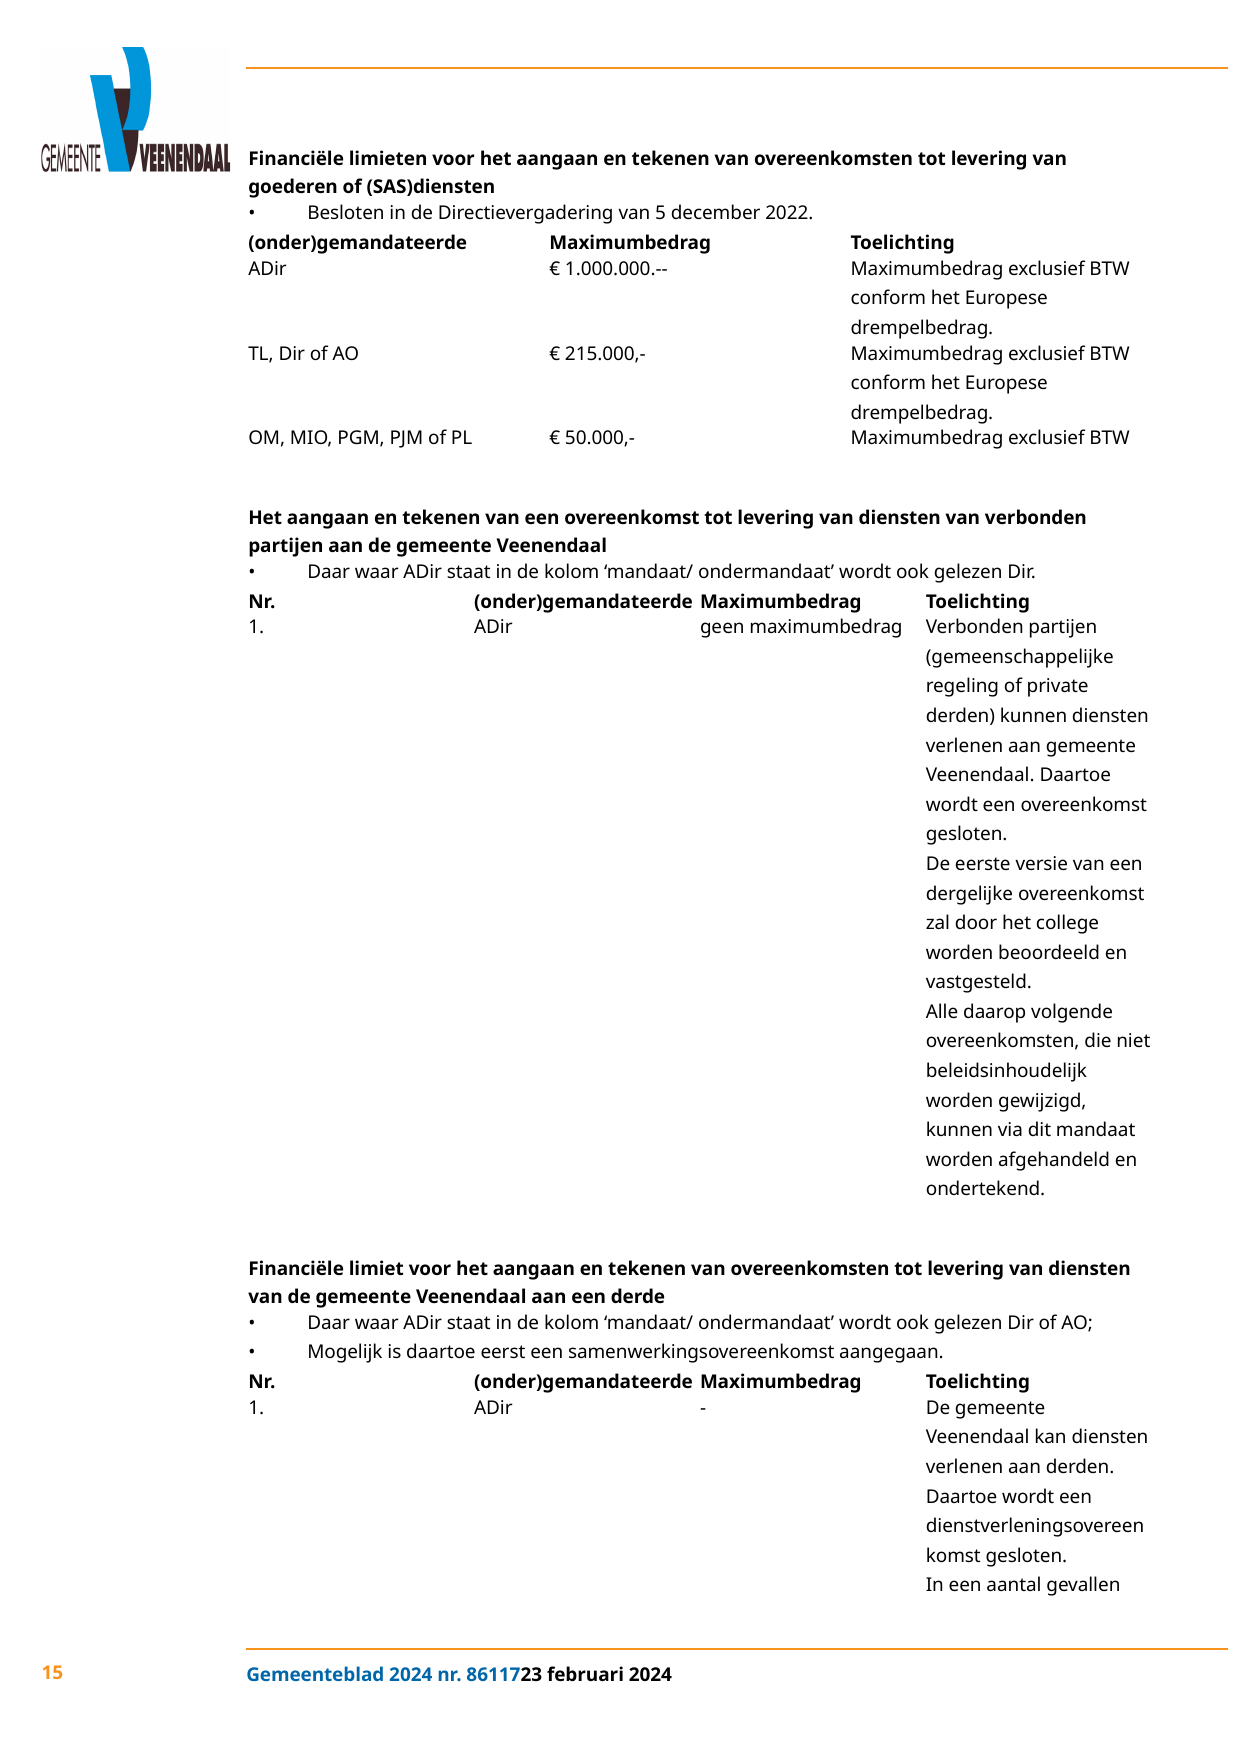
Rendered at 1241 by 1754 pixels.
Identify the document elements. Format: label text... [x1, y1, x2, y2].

table_cell ADir [474, 614, 700, 1201]
text Financiële limiet voor het aangaan en tekenen van overeenkomsten tot levering van diensten van de gemeente Veenendaal aan een derde [248, 1255, 1152, 1309]
table_cell ADir [248, 255, 549, 340]
table_cell Maximumbedrag exclusief BTW [850, 425, 1152, 450]
table_cell [248, 614, 474, 1201]
table_header Nr. [248, 1369, 474, 1394]
table_cell Verbonden partijen (gemeenschappelijke regeling of private derden) kunnen diensten verlenen aan gemeente Veenendaal. Daartoe wordt een overeenkomst gesloten. De eerste versie van een dergelijke overeenkomst zal door het college worden beoordeeld en vastgesteld. Alle daarop volgende overeenkomsten, die niet beleidsinhoudelijk worden gewijzigd, kunnen via dit mandaat worden afgehandeld en ondertekend. [926, 614, 1152, 1201]
table_cell geen maximumbedrag [700, 614, 926, 1201]
table_cell € 50.000,- [549, 425, 850, 450]
list Daar waar ADir staat in de kolom ‘mandaat/ ondermandaat’ wordt ook gelezen Dir of AO; [248, 1309, 1152, 1335]
table_cell OM, MIO, PGM, PJM of PL [248, 425, 549, 450]
table_cell € 1.000.000.-- [549, 255, 850, 340]
table_header Toelichting [850, 229, 1152, 255]
text Financiële limieten voor het aangaan en tekenen van overeenkomsten tot levering van goederen of (SAS)diensten [248, 145, 1152, 199]
table_header Toelichting [926, 588, 1152, 613]
table_header (onder)gemandateerde [474, 1369, 700, 1394]
table_cell - [700, 1394, 926, 1597]
table_header Nr. [248, 588, 474, 613]
table_cell 1. [248, 1394, 474, 1597]
table_header (onder)gemandateerde [474, 588, 700, 613]
table_cell Maximumbedrag exclusief BTW conform het Europese drempelbedrag. [850, 255, 1152, 340]
table_cell De gemeente Veenendaal kan diensten verlenen aan derden. Daartoe wordt een dienstverleningsovereenkomst gesloten. In een aantal gevallen [926, 1394, 1152, 1597]
table_header Maximumbedrag [549, 229, 850, 255]
table_header Toelichting [926, 1369, 1152, 1394]
table_cell € 215.000,- [549, 340, 850, 424]
table_header Maximumbedrag [700, 1369, 926, 1394]
picture [123, 47, 231, 172]
picture [41, 47, 130, 172]
list Mogelijk is daartoe eerst een samenwerkingsovereenkomst aangegaan. [248, 1339, 1152, 1364]
list Daar waar ADir staat in de kolom ‘mandaat/ ondermandaat’ wordt ook gelezen Dir. [248, 558, 1152, 584]
table_cell Maximumbedrag exclusief BTW conform het Europese drempelbedrag. [850, 340, 1152, 424]
table_header (onder)gemandateerde [248, 229, 549, 255]
table_cell TL, Dir of AO [248, 340, 549, 424]
table_header Maximumbedrag [700, 588, 926, 613]
table_cell ADir [474, 1394, 700, 1597]
text Het aangaan en tekenen van een overeenkomst tot levering van diensten van verbonden partijen aan de gemeente Veenendaal [248, 504, 1152, 558]
list Besloten in de Directievergadering van 5 december 2022. [248, 199, 1152, 225]
